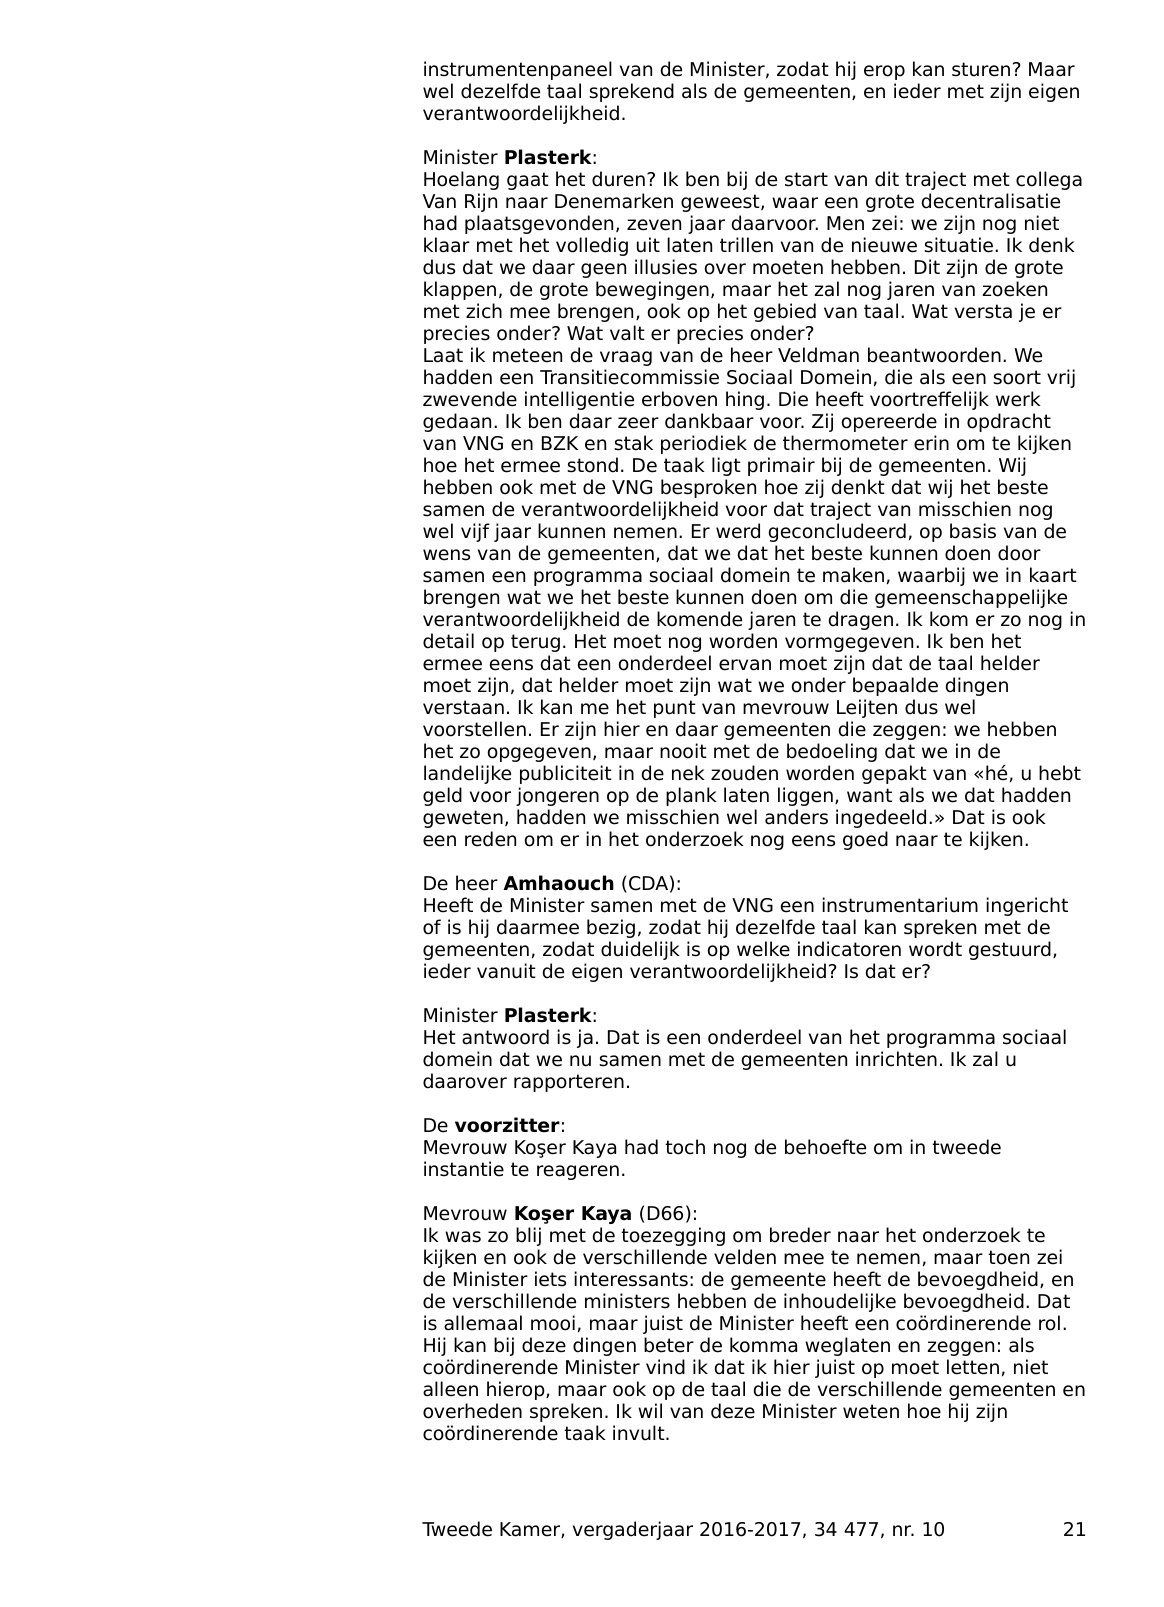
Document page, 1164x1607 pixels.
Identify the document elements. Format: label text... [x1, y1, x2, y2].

text instrumentenpaneel van de Minister, zodat hij erop kan sturen? Maar wel dezelfde taal sprekend als de gemeenten, en ieder met zijn eigen verantwoordelijkheid. [422, 59, 1087, 125]
text Het antwoord is ja. Dat is een onderdeel van het programma sociaal domein dat we nu samen met de gemeenten inrichten. Ik zal u daarover rapporteren. [422, 1027, 1087, 1093]
text Mevrouw Koşer Kaya (D66): [422, 1203, 1087, 1225]
text Laat ik meteen de vraag van de heer Veldman beantwoorden. We hadden een Transitiecommissie Sociaal Domein, die als een soort vrij zwevende intelligentie erboven hing. Die heeft voortreffelijk werk gedaan. Ik ben daar zeer dankbaar voor. Zij opereerde in opdracht van VNG en BZK en stak periodiek de thermometer erin om te kijken hoe het ermee stond. De taak ligt primair bij de gemeenten. Wij hebben ook met de VNG besproken hoe zij denkt dat wij het beste samen de verantwoordelijkheid voor dat traject van misschien nog wel vijf jaar kunnen nemen. Er werd geconcludeerd, op basis van de wens van de gemeenten, dat we dat het beste kunnen doen door samen een programma sociaal domein te maken, waarbij we in kaart brengen wat we het beste kunnen doen om die gemeenschappelijke verantwoordelijkheid de komende jaren te dragen. Ik kom er zo nog in detail op terug. Het moet nog worden vormgegeven. Ik ben het ermee eens dat een onderdeel ervan moet zijn dat de taal helder moet zijn, dat helder moet zijn wat we onder bepaalde dingen verstaan. Ik kan me het punt van mevrouw Leijten dus wel voorstellen. Er zijn hier en daar gemeenten die zeggen: we hebben het zo opgegeven, maar nooit met de bedoeling dat we in de landelijke publiciteit in de nek zouden worden gepakt van «hé, u hebt geld voor jongeren op de plank laten liggen, want als we dat hadden geweten, hadden we misschien wel anders ingedeeld.» Dat is ook een reden om er in het onderzoek nog eens goed naar te kijken. [422, 345, 1087, 851]
text Ik was zo blij met de toezegging om breder naar het onderzoek te kijken en ook de verschillende velden mee te nemen, maar toen zei de Minister iets interessants: de gemeente heeft de bevoegdheid, en de verschillende ministers hebben de inhoudelijke bevoegdheid. Dat is allemaal mooi, maar juist de Minister heeft een coördinerende rol. Hij kan bij deze dingen beter de komma weglaten en zeggen: als coördinerende Minister vind ik dat ik hier juist op moet letten, niet alleen hierop, maar ook op de taal die de verschillende gemeenten en overheden spreken. Ik wil van deze Minister weten hoe hij zijn coördinerende taak invult. [422, 1225, 1087, 1445]
text De voorzitter: [422, 1115, 1087, 1137]
text Mevrouw Koşer Kaya had toch nog de behoefte om in tweede instantie te reageren. [422, 1137, 1087, 1181]
text Minister Plasterk: [422, 147, 1087, 169]
text Heeft de Minister samen met de VNG een instrumentarium ingericht of is hij daarmee bezig, zodat hij dezelfde taal kan spreken met de gemeenten, zodat duidelijk is op welke indicatoren wordt gestuurd, ieder vanuit de eigen verantwoordelijkheid? Is dat er? [422, 895, 1087, 983]
text Minister Plasterk: [422, 1005, 1087, 1027]
text Hoelang gaat het duren? Ik ben bij de start van dit traject met collega Van Rijn naar Denemarken geweest, waar een grote decentralisatie had plaatsgevonden, zeven jaar daarvoor. Men zei: we zijn nog niet klaar met het volledig uit laten trillen van de nieuwe situatie. Ik denk dus dat we daar geen illusies over moeten hebben. Dit zijn de grote klappen, de grote bewegingen, maar het zal nog jaren van zoeken met zich mee brengen, ook op het gebied van taal. Wat versta je er precies onder? Wat valt er precies onder? [422, 169, 1087, 345]
text De heer Amhaouch (CDA): [422, 873, 1087, 895]
